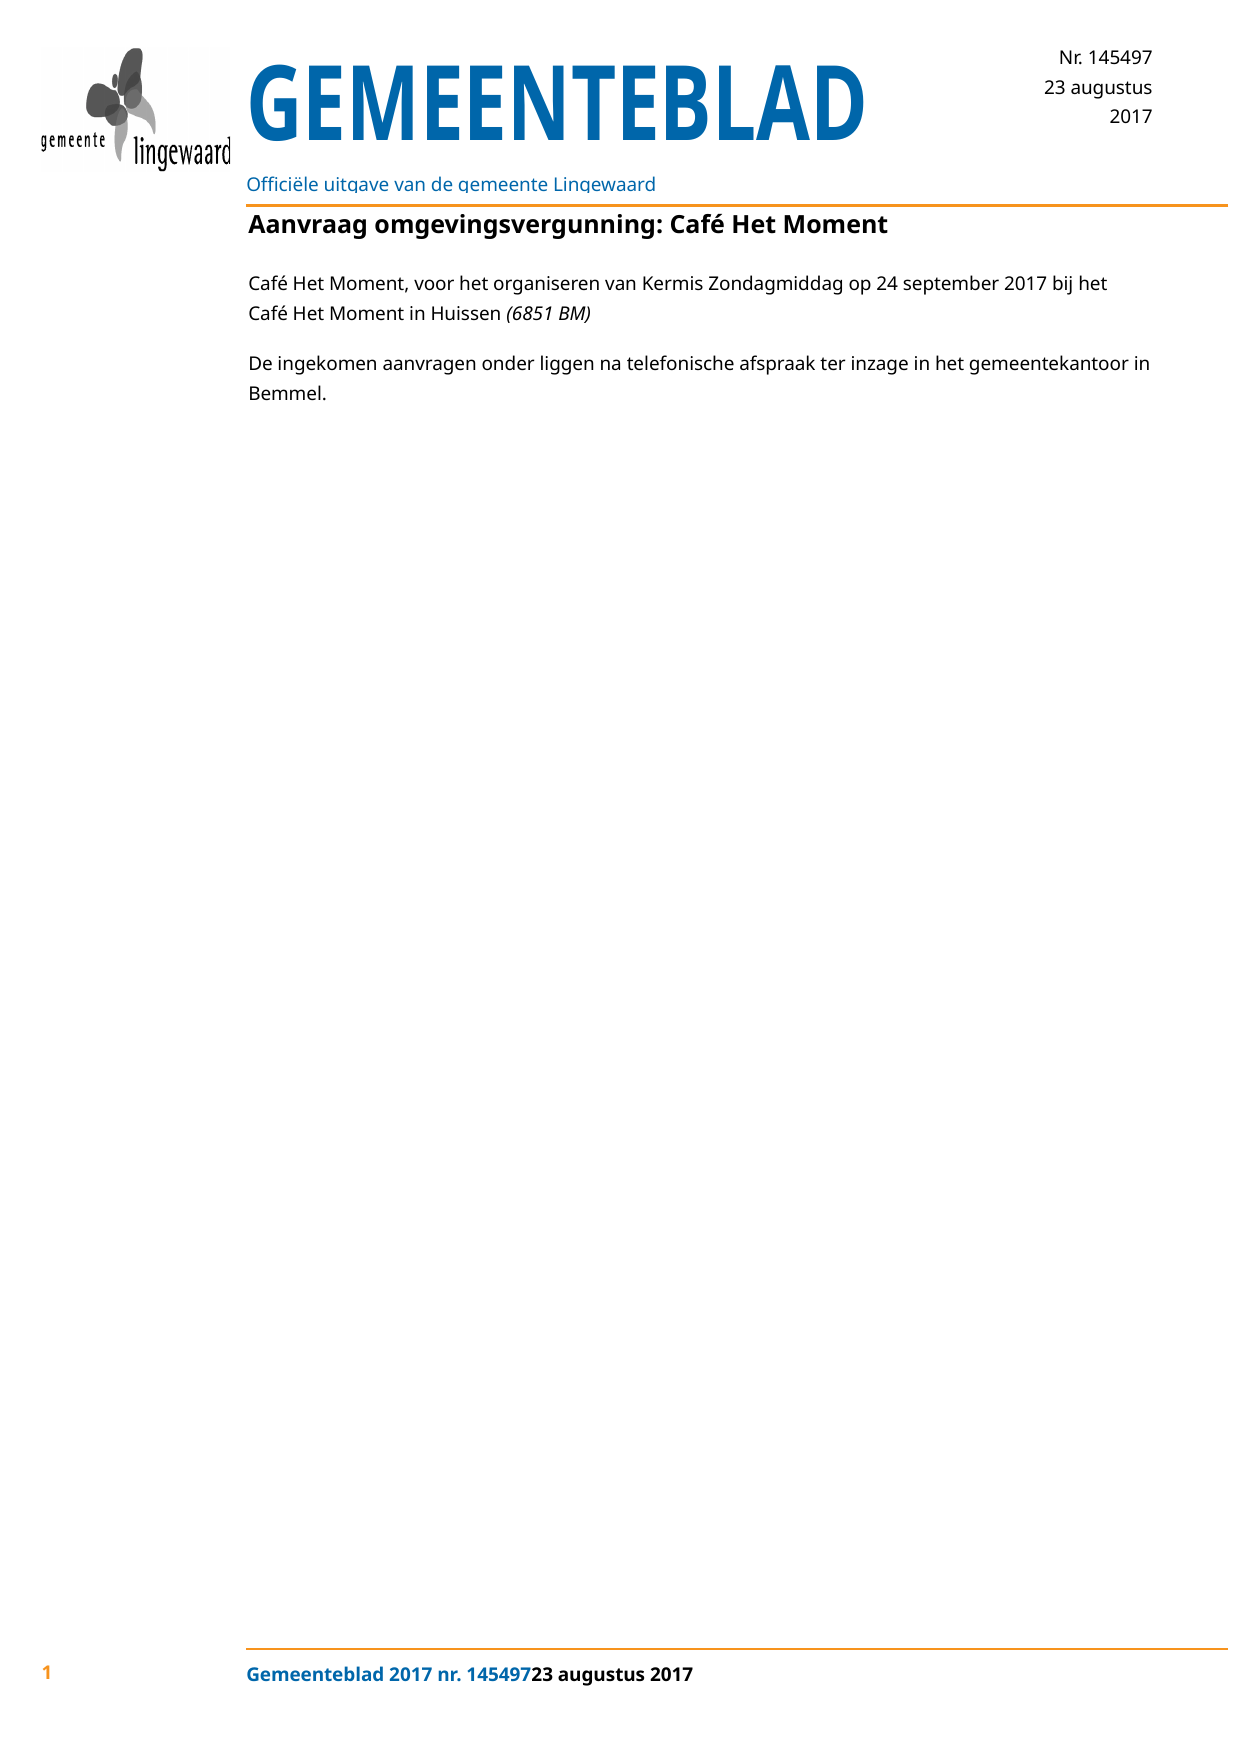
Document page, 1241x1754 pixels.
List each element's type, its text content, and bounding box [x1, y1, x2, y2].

picture [41, 47, 231, 172]
text Aanvraag omgevingsvergunning: Café Het Moment [248, 207, 1152, 241]
text Café Het Moment, voor het organiseren van Kermis Zondagmiddag op 24 september 2017 bij het Café Het Moment in Huissen (6851 BM) [248, 270, 1152, 326]
text De ingekomen aanvragen onder liggen na telefonische afspraak ter inzage in het gemeentekantoor in Bemmel. [248, 350, 1152, 406]
